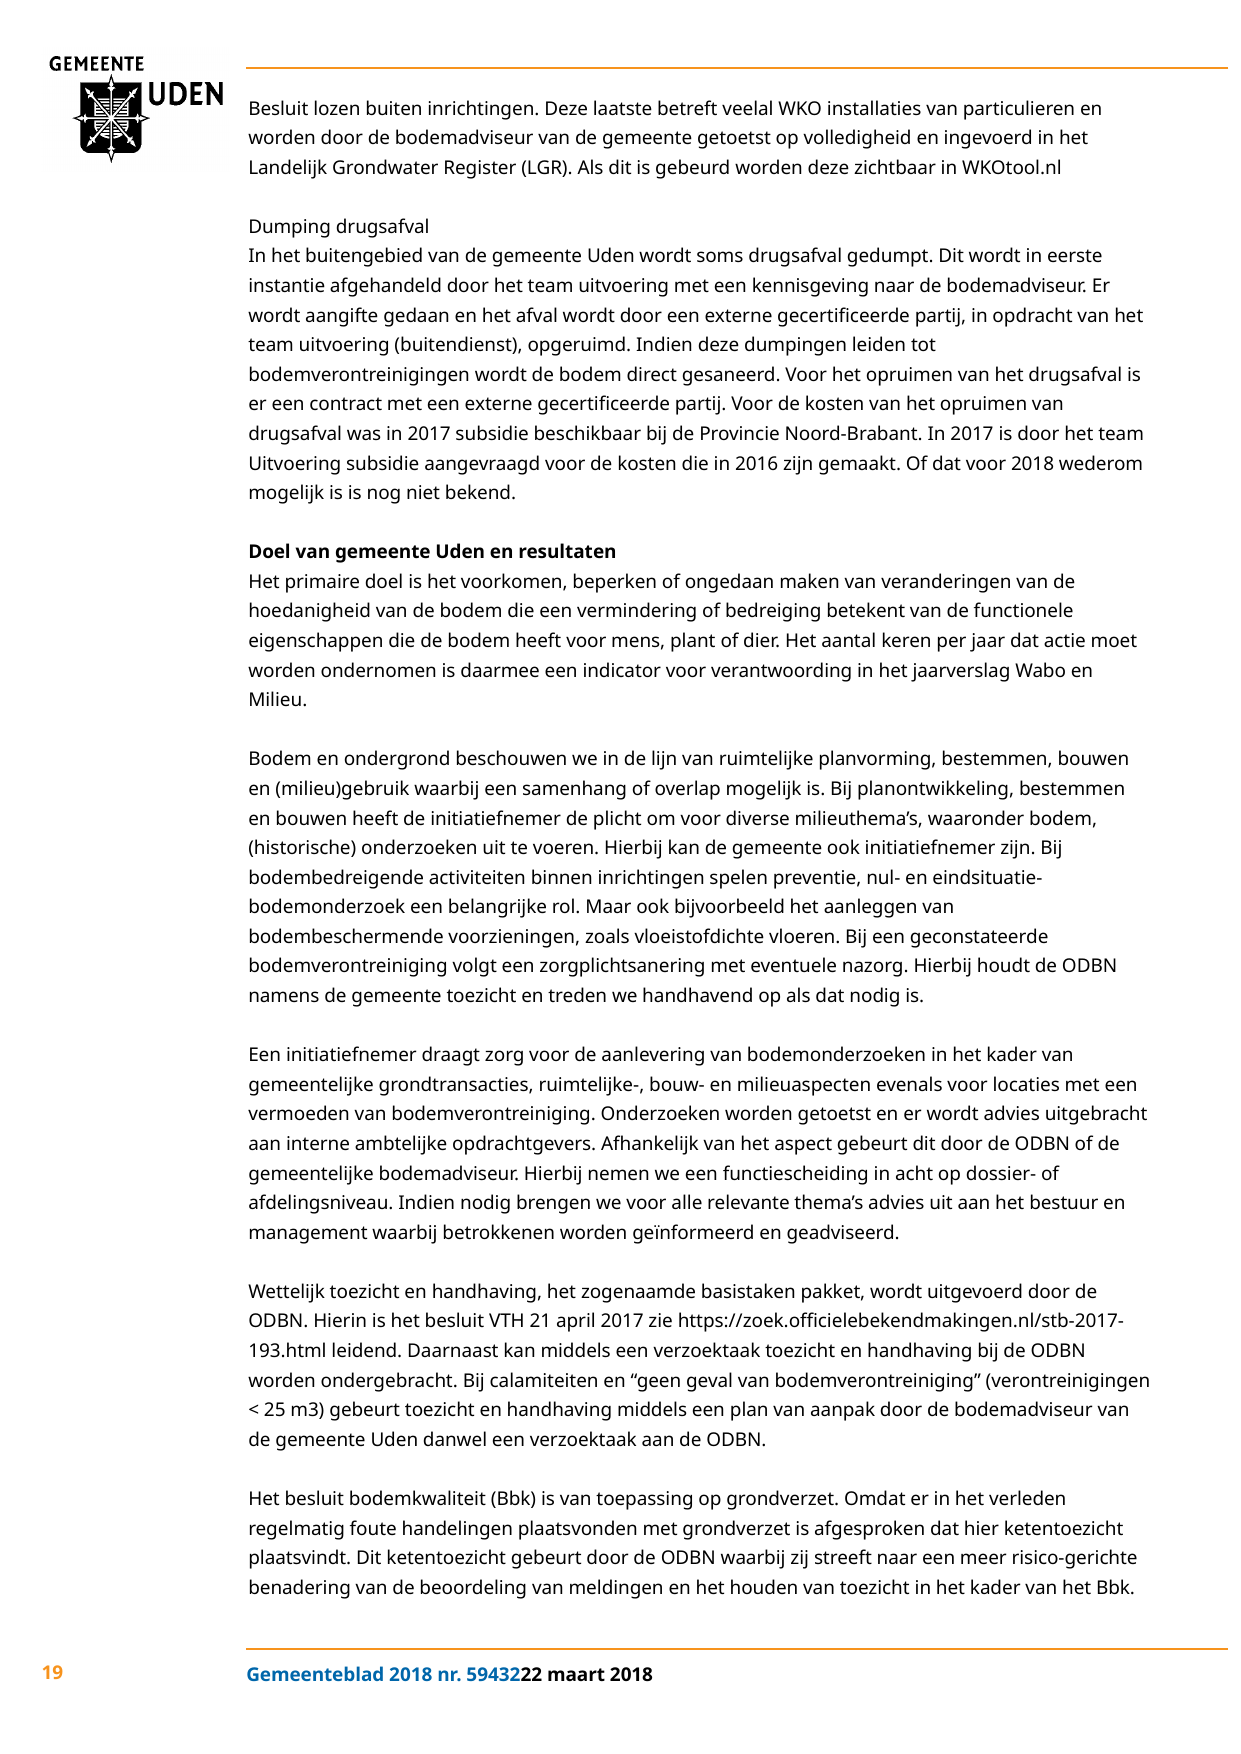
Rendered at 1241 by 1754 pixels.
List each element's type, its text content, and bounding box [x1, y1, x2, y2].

text Het besluit bodemkwaliteit (Bbk) is van toepassing op grondverzet. Omdat er in het verleden regelmatig foute handelingen plaatsvonden met grondverzet is afgesproken dat hier ketentoezicht plaatsvindt. Dit ketentoezicht gebeurt door de ODBN waarbij zij streeft naar een meer risico-gerichte benadering van de beoordeling van meldingen en het houden van toezicht in het kader van het Bbk. [248, 1485, 1152, 1600]
picture [41, 47, 231, 172]
text Het primaire doel is het voorkomen, beperken of ongedaan maken van veranderingen van de hoedanigheid van de bodem die een vermindering of bedreiging betekent van de functionele eigenschappen die de bodem heeft voor mens, plant of dier. Het aantal keren per jaar dat actie moet worden ondernomen is daarmee een indicator voor verantwoording in het jaarverslag Wabo en Milieu. [248, 568, 1152, 712]
text Wettelijk toezicht en handhaving, het zogenaamde basistaken pakket, wordt uitgevoerd door de ODBN. Hierin is het besluit VTH 21 april 2017 zie https://zoek.officielebekendmakingen.nl/stb-2017-193.html leidend. Daarnaast kan middels een verzoektaak toezicht en handhaving bij de ODBN worden ondergebracht. Bij calamiteiten en “geen geval van bodemverontreiniging” (verontreinigingen < 25 m3) gebeurt toezicht en handhaving middels een plan van aanpak door de bodemadviseur van de gemeente Uden danwel een verzoektaak aan de ODBN. [248, 1278, 1152, 1452]
text Besluit lozen buiten inrichtingen. Deze laatste betreft veelal WKO installaties van particulieren en worden door de bodemadviseur van de gemeente getoetst op volledigheid en ingevoerd in het Landelijk Grondwater Register (LGR). Als dit is gebeurd worden deze zichtbaar in WKOtool.nl [248, 95, 1152, 180]
text In het buitengebied van de gemeente Uden wordt soms drugsafval gedumpt. Dit wordt in eerste instantie afgehandeld door het team uitvoering met een kennisgeving naar de bodemadviseur. Er wordt aangifte gedaan en het afval wordt door een externe gecertificeerde partij, in opdracht van het team uitvoering (buitendienst), opgeruimd. Indien deze dumpingen leiden tot bodemverontreinigingen wordt de bodem direct gesaneerd. Voor het opruimen van het drugsafval is er een contract met een externe gecertificeerde partij. Voor de kosten van het opruimen van drugsafval was in 2017 subsidie beschikbaar bij de Provincie Noord-Brabant. In 2017 is door het team Uitvoering subsidie aangevraagd voor de kosten die in 2016 zijn gemaakt. Of dat voor 2018 wederom mogelijk is is nog niet bekend. [248, 243, 1152, 505]
text Doel van gemeente Uden en resultaten [248, 538, 1152, 564]
text Bodem en ondergrond beschouwen we in de lijn van ruimtelijke planvorming, bestemmen, bouwen en (milieu)gebruik waarbij een samenhang of overlap mogelijk is. Bij planontwikkeling, bestemmen en bouwen heeft de initiatiefnemer de plicht om voor diverse milieuthema’s, waaronder bodem, (historische) onderzoeken uit te voeren. Hierbij kan de gemeente ook initiatiefnemer zijn. Bij bodembedreigende activiteiten binnen inrichtingen spelen preventie, nul- en eindsituatie-bodemonderzoek een belangrijke rol. Maar ook bijvoorbeeld het aanleggen van bodembeschermende voorzieningen, zoals vloeistofdichte vloeren. Bij een geconstateerde bodemverontreiniging volgt een zorgplichtsanering met eventuele nazorg. Hierbij houdt de ODBN namens de gemeente toezicht en treden we handhavend op als dat nodig is. [248, 746, 1152, 1008]
text Een initiatiefnemer draagt zorg voor de aanlevering van bodemonderzoeken in het kader van gemeentelijke grondtransacties, ruimtelijke-, bouw- en milieuaspecten evenals voor locaties met een vermoeden van bodemverontreiniging. Onderzoeken worden getoetst en er wordt advies uitgebracht aan interne ambtelijke opdrachtgevers. Afhankelijk van het aspect gebeurt dit door de ODBN of de gemeentelijke bodemadviseur. Hierbij nemen we een functiescheiding in acht op dossier- of afdelingsniveau. Indien nodig brengen we voor alle relevante thema’s advies uit aan het bestuur en management waarbij betrokkenen worden geïnformeerd en geadviseerd. [248, 1041, 1152, 1245]
text Dumping drugsafval [248, 213, 1152, 239]
